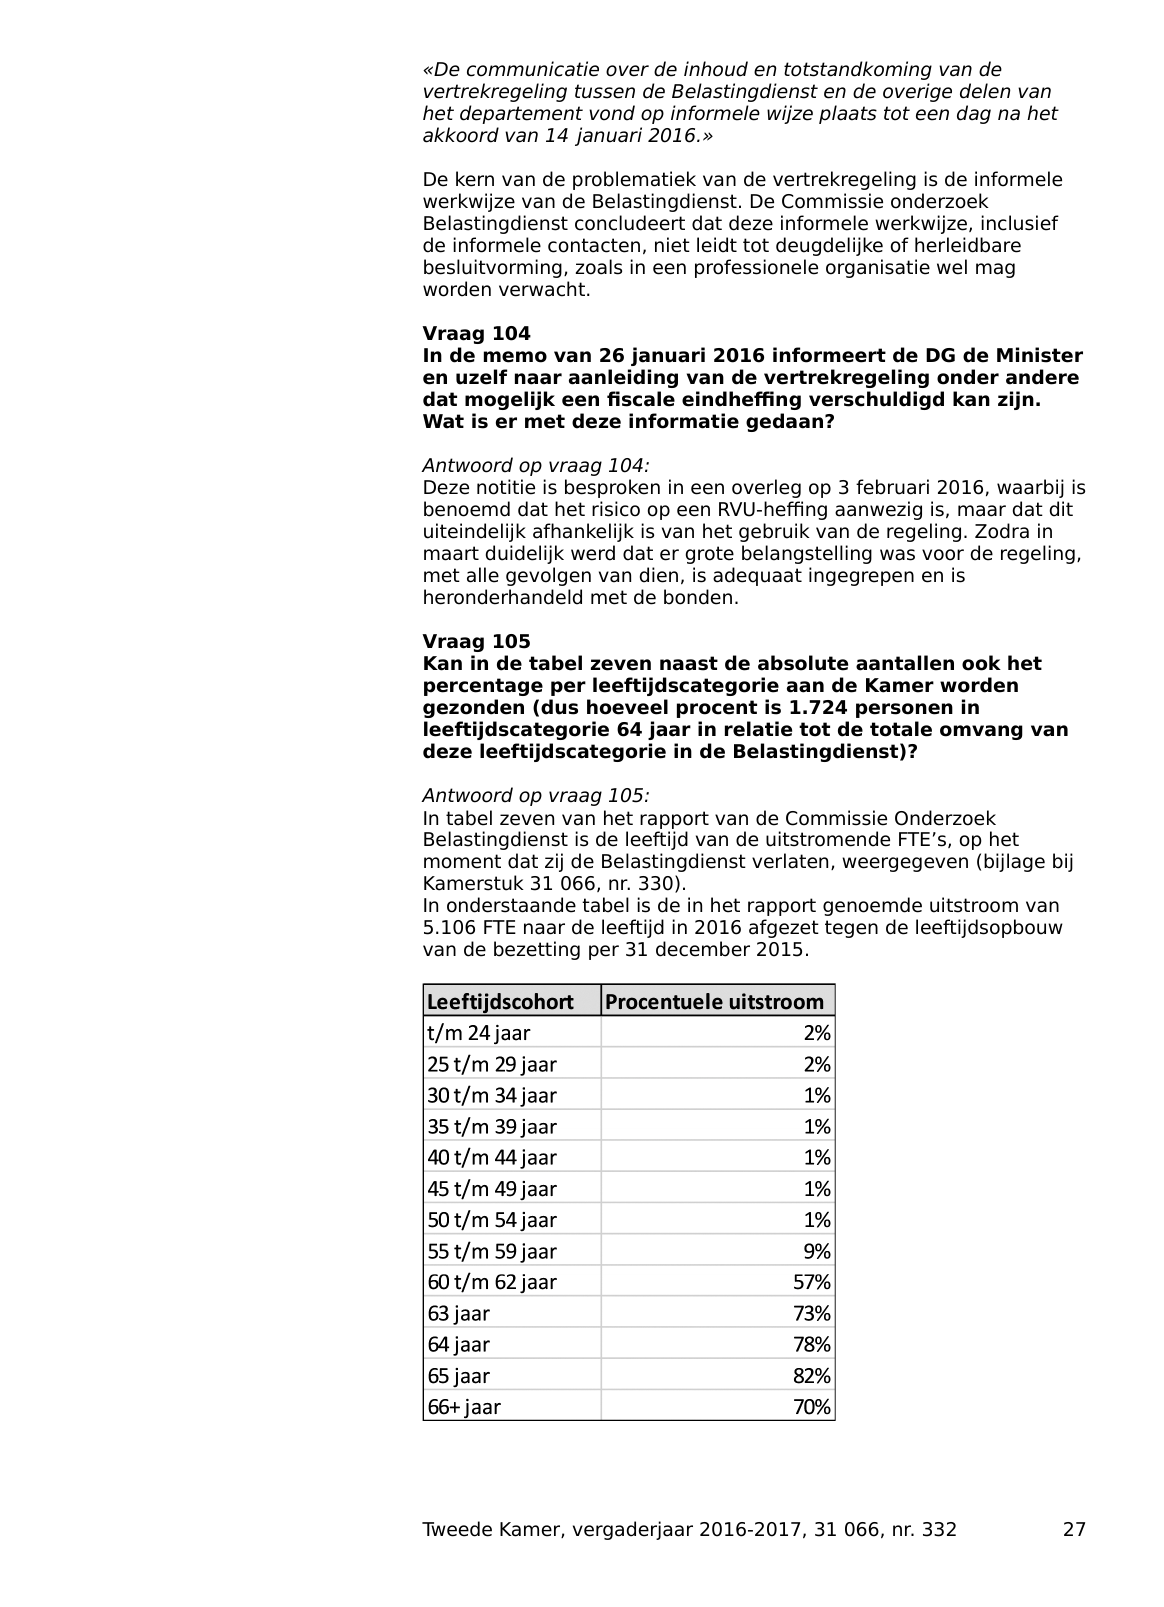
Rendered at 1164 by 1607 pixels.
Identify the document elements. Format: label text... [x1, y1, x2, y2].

text Deze notitie is besproken in een overleg op 3 februari 2016, waarbij is benoemd dat het risico op een RVU-heffing aanwezig is, maar dat dit uiteindelijk afhankelijk is van het gebruik van de regeling. Zodra in maart duidelijk werd dat er grote belangstelling was voor de regeling, met alle gevolgen van dien, is adequaat ingegrepen en is heronderhandeld met de bonden. [422, 477, 1087, 609]
picture [422, 983, 836, 1421]
text Vraag 104 [422, 323, 1087, 345]
text De kern van de problematiek van de vertrekregeling is de informele werkwijze van de Belastingdienst. De Commissie onderzoek Belastingdienst concludeert dat deze informele werkwijze, inclusief de informele contacten, niet leidt tot deugdelijke of herleidbare besluitvorming, zoals in een professionele organisatie wel mag worden verwacht. [422, 169, 1087, 301]
text In tabel zeven van het rapport van de Commissie Onderzoek Belastingdienst is de leeftijd van de uitstromende FTE’s, op het moment dat zij de Belastingdienst verlaten, weergegeven (bijlage bij Kamerstuk 31 066, nr. 330). [422, 807, 1087, 895]
text Antwoord op vraag 104: [422, 455, 1087, 477]
text Vraag 105 [422, 631, 1087, 653]
text Kan in de tabel zeven naast de absolute aantallen ook het percentage per leeftijdscategorie aan de Kamer worden gezonden (dus hoeveel procent is 1.724 personen in leeftijdscategorie 64 jaar in relatie tot de totale omvang van deze leeftijdscategorie in de Belastingdienst)? [422, 653, 1087, 763]
text In de memo van 26 januari 2016 informeert de DG de Minister en uzelf naar aanleiding van de vertrekregeling onder andere dat mogelijk een fiscale eindheffing verschuldigd kan zijn. Wat is er met deze informatie gedaan? [422, 345, 1087, 433]
text Antwoord op vraag 105: [422, 785, 1087, 807]
text In onderstaande tabel is de in het rapport genoemde uitstroom van 5.106 FTE naar de leeftijd in 2016 afgezet tegen de leeftijdsopbouw van de bezetting per 31 december 2015. [422, 895, 1087, 961]
text «De communicatie over de inhoud en totstandkoming van de vertrekregeling tussen de Belastingdienst en de overige delen van het departement vond op informele wijze plaats tot een dag na het akkoord van 14 januari 2016.» [422, 59, 1087, 147]
